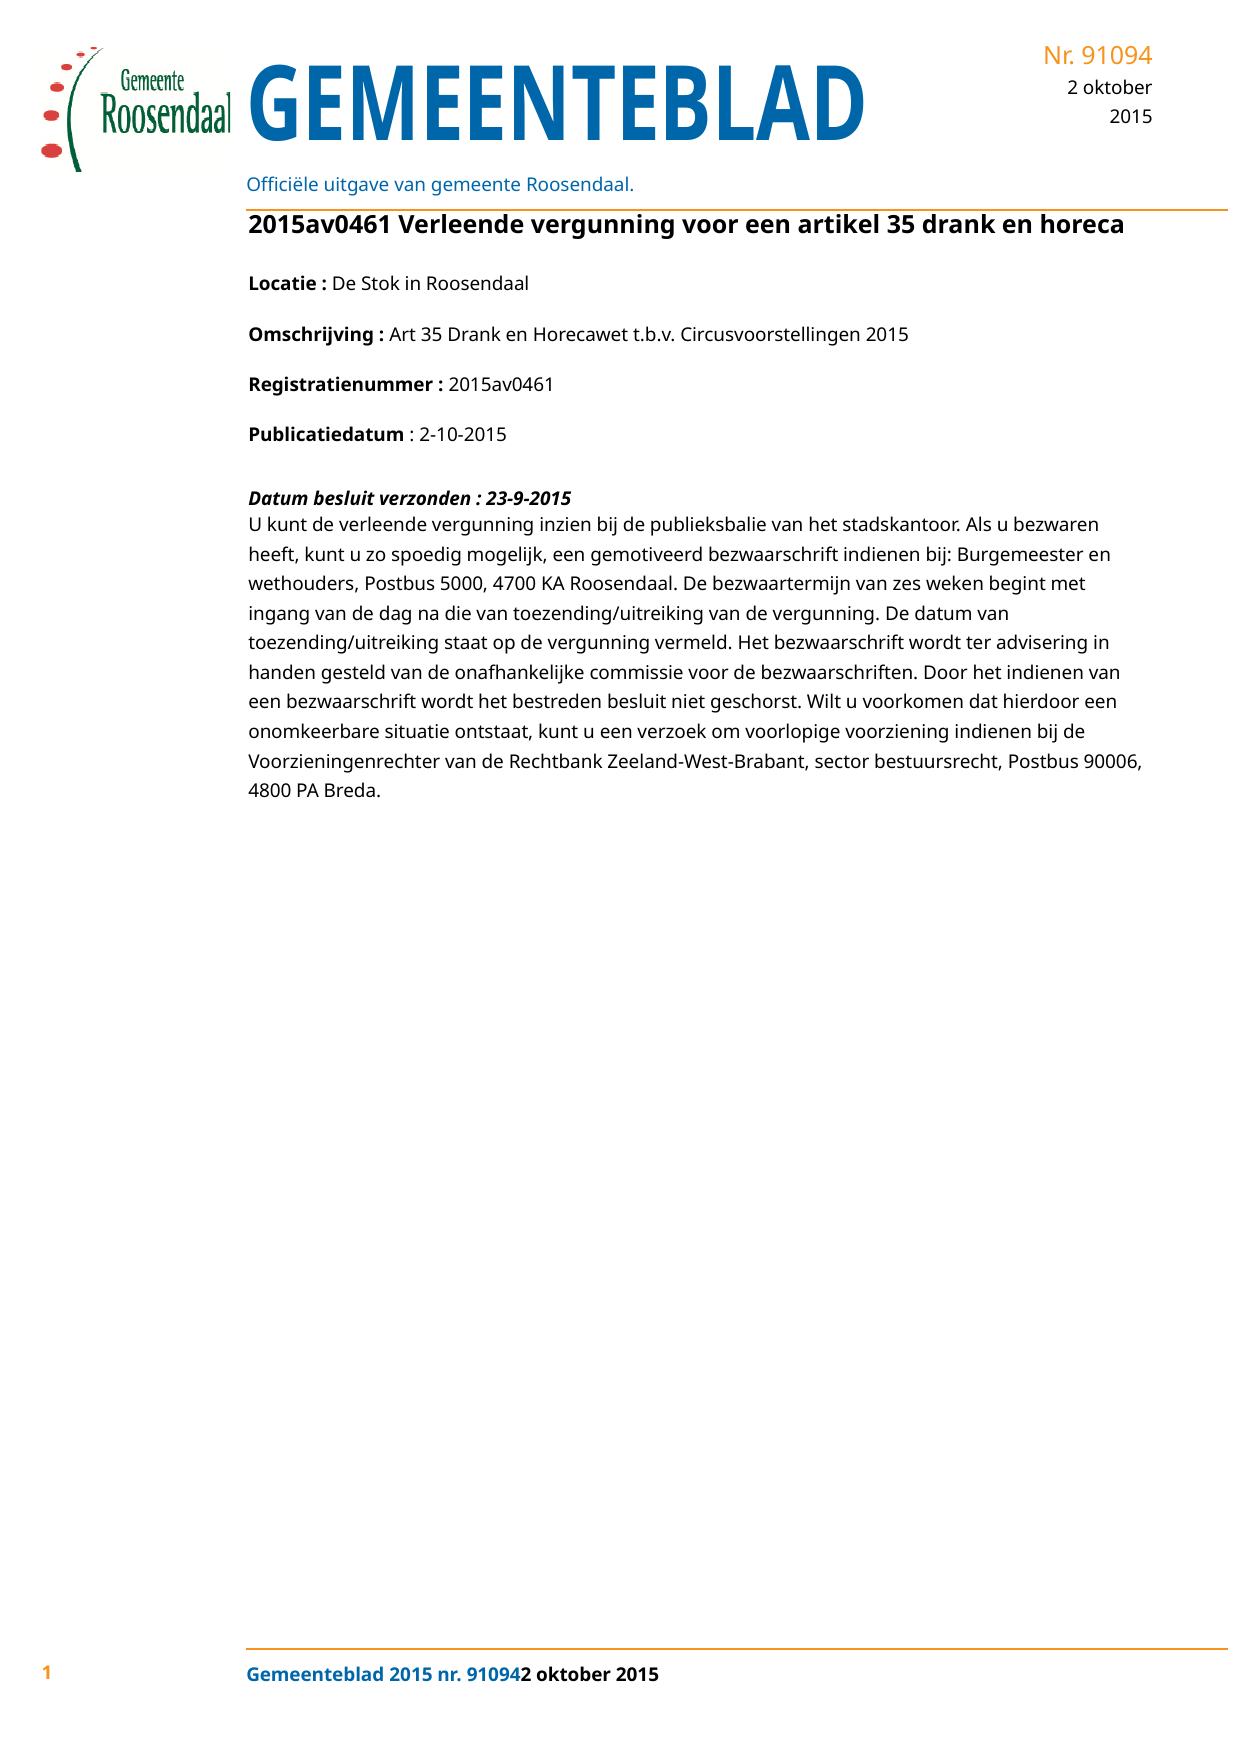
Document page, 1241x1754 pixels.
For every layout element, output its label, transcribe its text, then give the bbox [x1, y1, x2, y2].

text Locatie : De Stok in Roosendaal [248, 270, 1152, 296]
text Omschrijving : Art 35 Drank en Horecawet t.b.v. Circusvoorstellingen 2015 [248, 321, 1152, 346]
text Publicatiedatum : 2-10-2015 [248, 422, 1152, 447]
text U kunt de verleende vergunning inzien bij de publieksbalie van het stadskantoor. Als u bezwaren heeft, kunt u zo spoedig mogelijk, een gemotiveerd bezwaarschrift indienen bij: Burgemeester en wethouders, Postbus 5000, 4700 KA Roosendaal. De bezwaartermijn van zes weken begint met ingang van de dag na die van toezending/uitreiking van de vergunning. De datum van toezending/uitreiking staat op de vergunning vermeld. Het bezwaarschrift wordt ter advisering in handen gesteld van de onafhankelijke commissie voor de bezwaarschriften. Door het indienen van een bezwaarschrift wordt het bestreden besluit niet geschorst. Wilt u voorkomen dat hierdoor een onomkeerbare situatie ontstaat, kunt u een verzoek om voorlopige voorziening indienen bij de Voorzieningenrechter van de Rechtbank Zeeland-West-Brabant, sector bestuursrecht, Postbus 90006, 4800 PA Breda. [248, 511, 1152, 803]
text Datum besluit verzonden : 23-9-2015 [248, 486, 1152, 511]
picture [41, 47, 231, 172]
text 2015av0461 Verleende vergunning voor een artikel 35 drank en horeca [248, 211, 1152, 241]
text Registratienummer : 2015av0461 [248, 371, 1152, 397]
